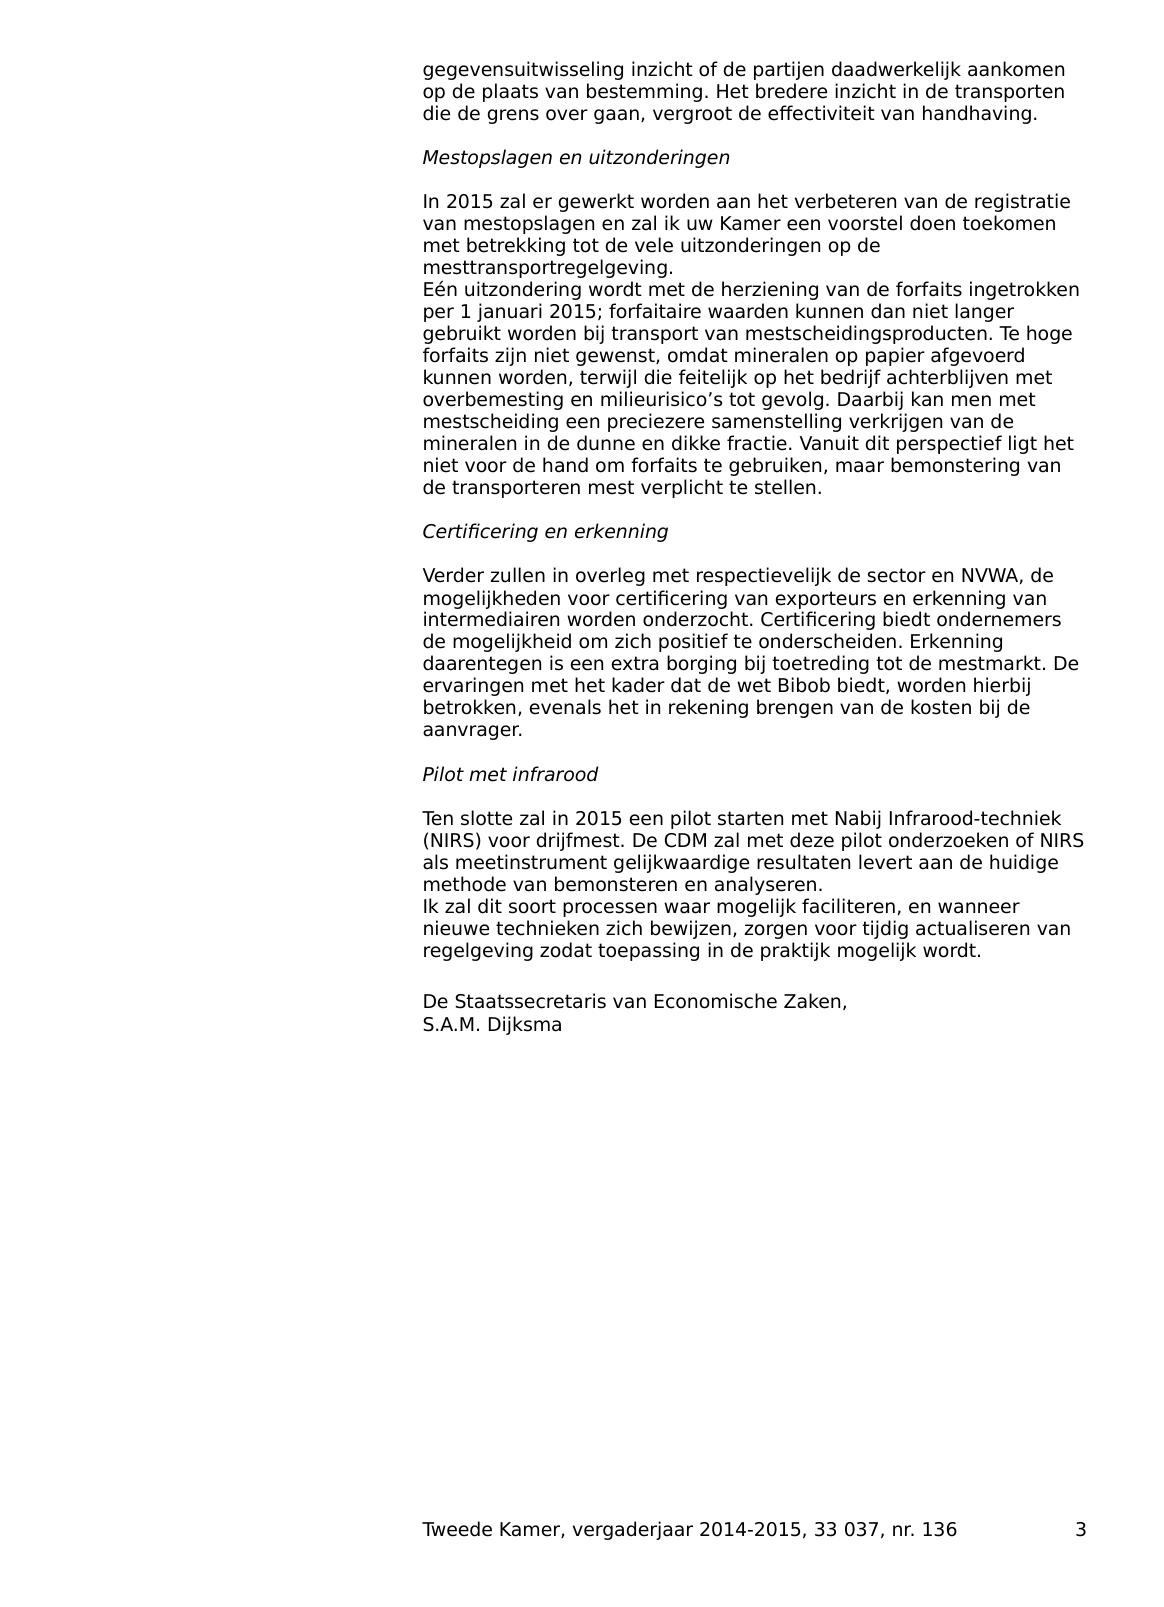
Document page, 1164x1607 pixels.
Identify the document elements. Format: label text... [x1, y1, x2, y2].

subtitle Mestopslagen en uitzonderingen [422, 147, 1087, 169]
text De Staatssecretaris van Economische Zaken, S.A.M. Dijksma [422, 991, 1087, 1035]
text Ten slotte zal in 2015 een pilot starten met Nabij Infrarood-techniek (NIRS) voor drijfmest. De CDM zal met deze pilot onderzoeken of NIRS als meetinstrument gelijkwaardige resultaten levert aan de huidige methode van bemonsteren en analyseren. [422, 808, 1087, 896]
text Verder zullen in overleg met respectievelijk de sector en NVWA, de mogelijkheden voor certificering van exporteurs en erkenning van intermediairen worden onderzocht. Certificering biedt ondernemers de mogelijkheid om zich positief te onderscheiden. Erkenning daarentegen is een extra borging bij toetreding tot de mestmarkt. De ervaringen met het kader dat de wet Bibob biedt, worden hierbij betrokken, evenals het in rekening brengen van de kosten bij de aanvrager. [422, 565, 1087, 741]
text In 2015 zal er gewerkt worden aan het verbeteren van de registratie van mestopslagen en zal ik uw Kamer een voorstel doen toekomen met betrekking tot de vele uitzonderingen op de mesttransportregelgeving. [422, 191, 1087, 279]
subtitle Certificering en erkenning [422, 521, 1087, 543]
text gegevensuitwisseling inzicht of de partijen daadwerkelijk aankomen op de plaats van bestemming. Het bredere inzicht in de transporten die de grens over gaan, vergroot de effectiviteit van handhaving. [422, 59, 1087, 125]
text Ik zal dit soort processen waar mogelijk faciliteren, en wanneer nieuwe technieken zich bewijzen, zorgen voor tijdig actualiseren van regelgeving zodat toepassing in de praktijk mogelijk wordt. [422, 896, 1087, 961]
text Eén uitzondering wordt met de herziening van de forfaits ingetrokken per 1 januari 2015; forfaitaire waarden kunnen dan niet langer gebruikt worden bij transport van mestscheidingsproducten. Te hoge forfaits zijn niet gewenst, omdat mineralen op papier afgevoerd kunnen worden, terwijl die feitelijk op het bedrijf achterblijven met overbemesting en milieurisico’s tot gevolg. Daarbij kan men met mestscheiding een preciezere samenstelling verkrijgen van de mineralen in de dunne en dikke fractie. Vanuit dit perspectief ligt het niet voor de hand om forfaits te gebruiken, maar bemonstering van de transporteren mest verplicht te stellen. [422, 279, 1087, 499]
subtitle Pilot met infrarood [422, 763, 1087, 785]
